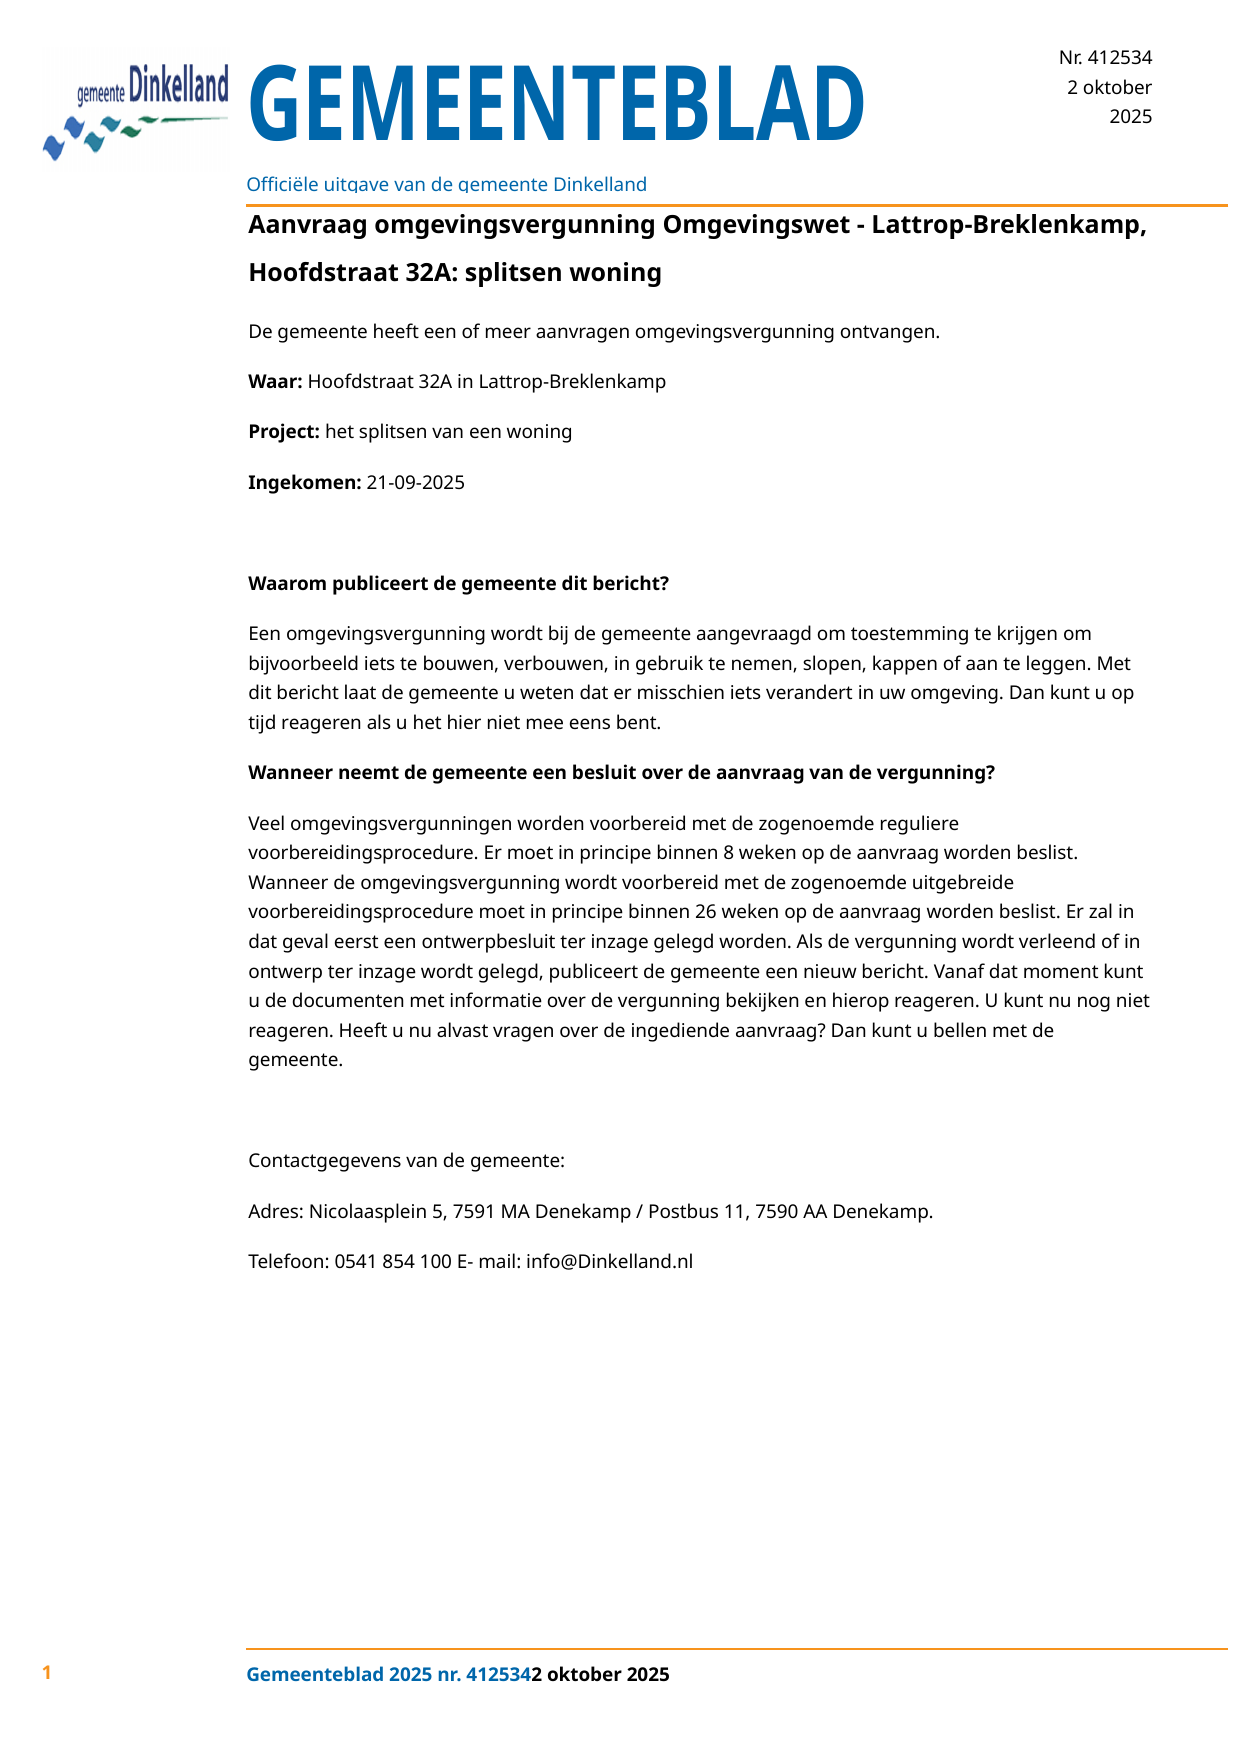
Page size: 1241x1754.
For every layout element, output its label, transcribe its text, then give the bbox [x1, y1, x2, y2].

text Wanneer neemt de gemeente een besluit over de aanvraag van de vergunning? [248, 759, 1152, 785]
text Telefoon: 0541 854 100 E- mail: info@Dinkelland.nl [248, 1248, 1152, 1274]
text Contactgegevens van de gemeente: [248, 1147, 1152, 1173]
text Project: het splitsen van een woning [248, 419, 1152, 444]
text Aanvraag omgevingsvergunning Omgevingswet - Lattrop-Breklenkamp, Hoofdstraat 32A: splitsen woning [248, 207, 1152, 288]
text Veel omgevingsvergunningen worden voorbereid met de zogenoemde reguliere voorbereidingsprocedure. Er moet in principe binnen 8 weken op de aanvraag worden beslist. Wanneer de omgevingsvergunning wordt voorbereid met de zogenoemde uitgebreide voorbereidingsprocedure moet in principe binnen 26 weken op de aanvraag worden beslist. Er zal in dat geval eerst een ontwerpbesluit ter inzage gelegd worden. Als de vergunning wordt verleend of in ontwerp ter inzage wordt gelegd, publiceert de gemeente een nieuw bericht. Vanaf dat moment kunt u de documenten met informatie over de vergunning bekijken en hierop reageren. U kunt nu nog niet reageren. Heeft u nu alvast vragen over de ingediende aanvraag? Dan kunt u bellen met de gemeente. [248, 810, 1152, 1072]
text Een omgevingsvergunning wordt bij de gemeente aangevraagd om toestemming te krijgen om bijvoorbeeld iets te bouwen, verbouwen, in gebruik te nemen, slopen, kappen of aan te leggen. Met dit bericht laat de gemeente u weten dat er misschien iets verandert in uw omgeving. Dan kunt u op tijd reageren als u het hier niet mee eens bent. [248, 620, 1152, 735]
text Adres: Nicolaasplein 5, 7591 MA Denekamp / Postbus 11, 7590 AA Denekamp. [248, 1198, 1152, 1224]
text Waarom publiceert de gemeente dit bericht? [248, 570, 1152, 596]
text Ingekomen: 21-09-2025 [248, 469, 1152, 495]
text De gemeente heeft een of meer aanvragen omgevingsvergunning ontvangen. [248, 318, 1152, 344]
text Waar: Hoofdstraat 32A in Lattrop-Breklenkamp [248, 368, 1152, 394]
picture [41, 47, 231, 172]
